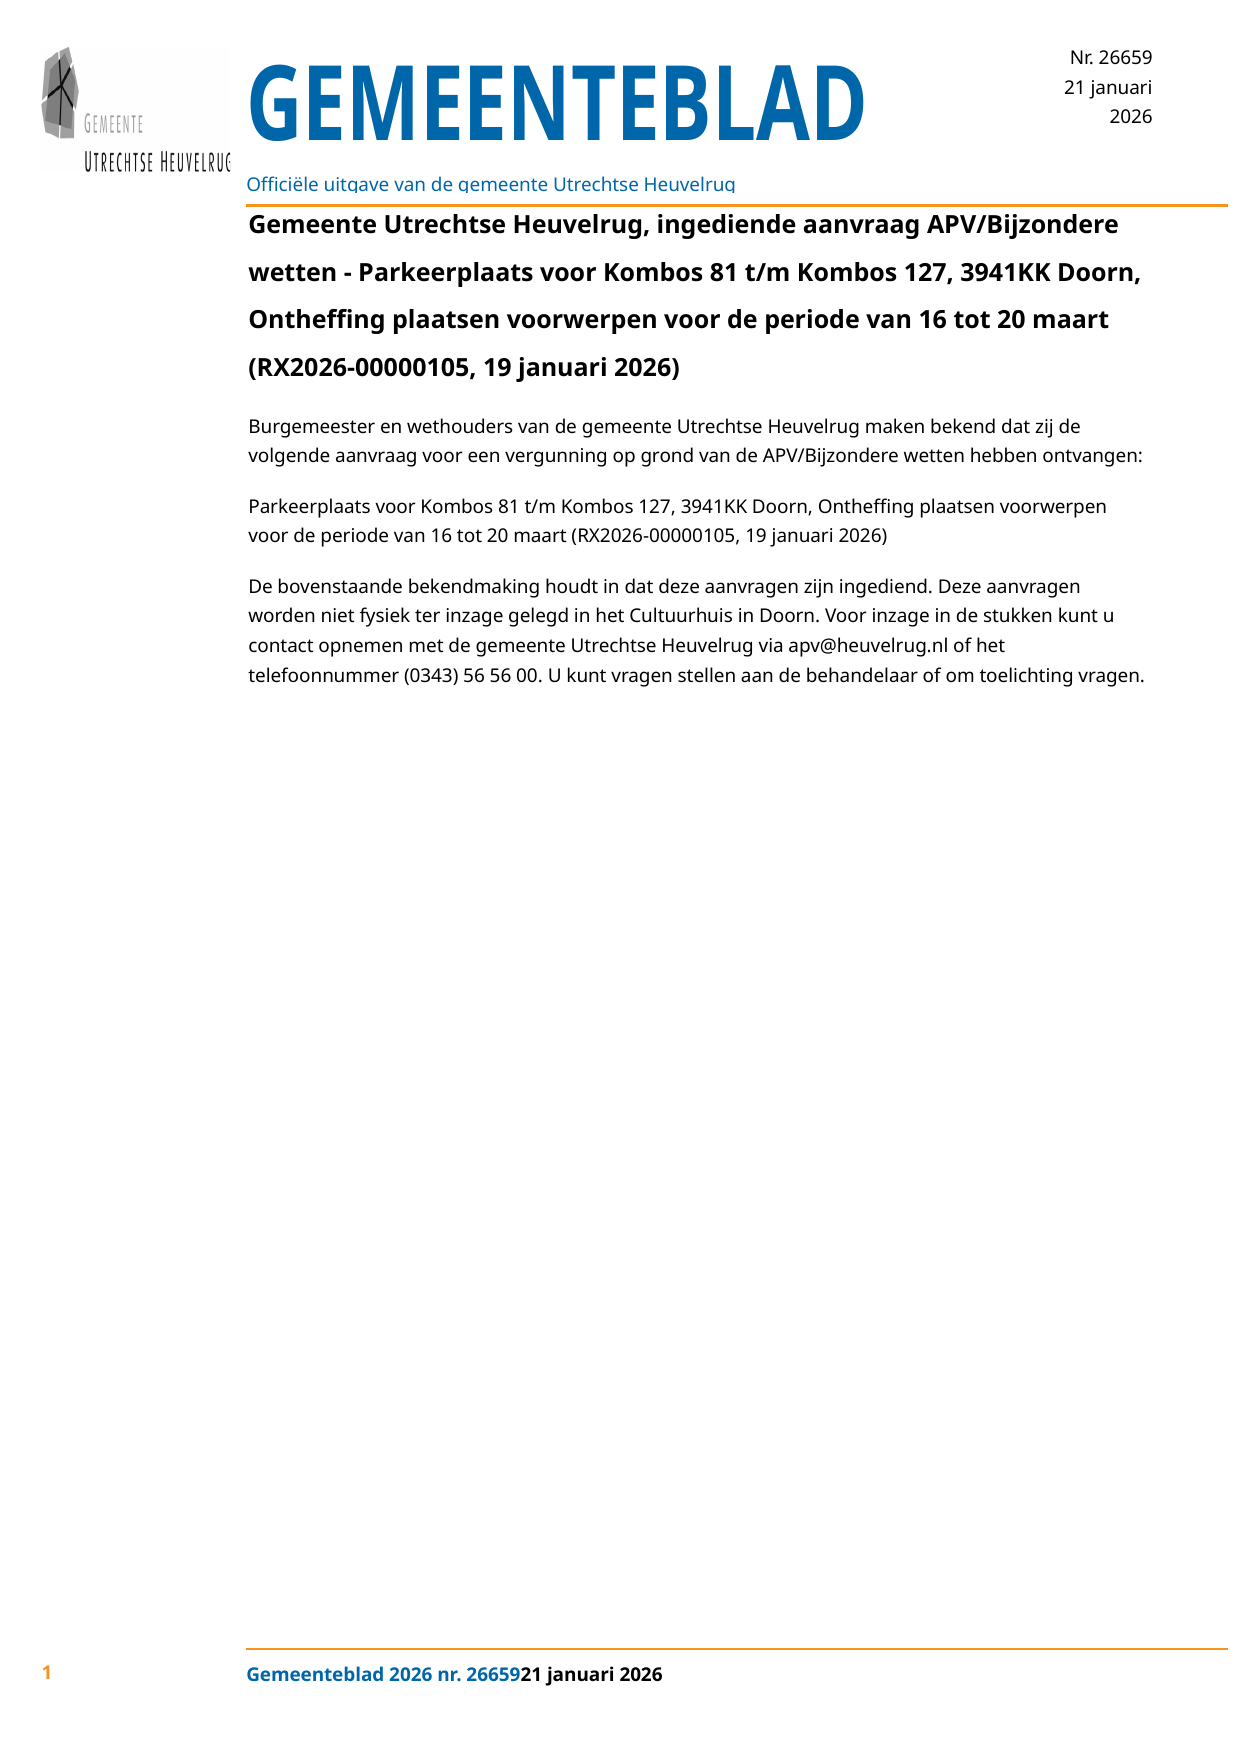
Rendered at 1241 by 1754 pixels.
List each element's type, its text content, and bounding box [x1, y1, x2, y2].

text Gemeente Utrechtse Heuvelrug, ingediende aanvraag APV/Bijzondere wetten - Parkeerplaats voor Kombos 81 t/m Kombos 127, 3941KK Doorn, Ontheffing plaatsen voorwerpen voor de periode van 16 tot 20 maart (RX2026-00000105, 19 januari 2026) [248, 207, 1152, 384]
text Burgemeester en wethouders van de gemeente Utrechtse Heuvelrug maken bekend dat zij de volgende aanvraag voor een vergunning op grond van de APV/Bijzondere wetten hebben ontvangen: [248, 413, 1152, 468]
text De bovenstaande bekendmaking houdt in dat deze aanvragen zijn ingediend. Deze aanvragen worden niet fysiek ter inzage gelegd in het Cultuurhuis in Doorn. Voor inzage in de stukken kunt u contact opnemen met de gemeente Utrechtse Heuvelrug via apv@heuvelrug.nl of het telefoonnummer (0343) 56 56 00. U kunt vragen stellen aan de behandelaar of om toelichting vragen. [248, 573, 1152, 688]
picture [41, 47, 231, 172]
text Parkeerplaats voor Kombos 81 t/m Kombos 127, 3941KK Doorn, Ontheffing plaatsen voorwerpen voor de periode van 16 tot 20 maart (RX2026-00000105, 19 januari 2026) [248, 493, 1152, 548]
